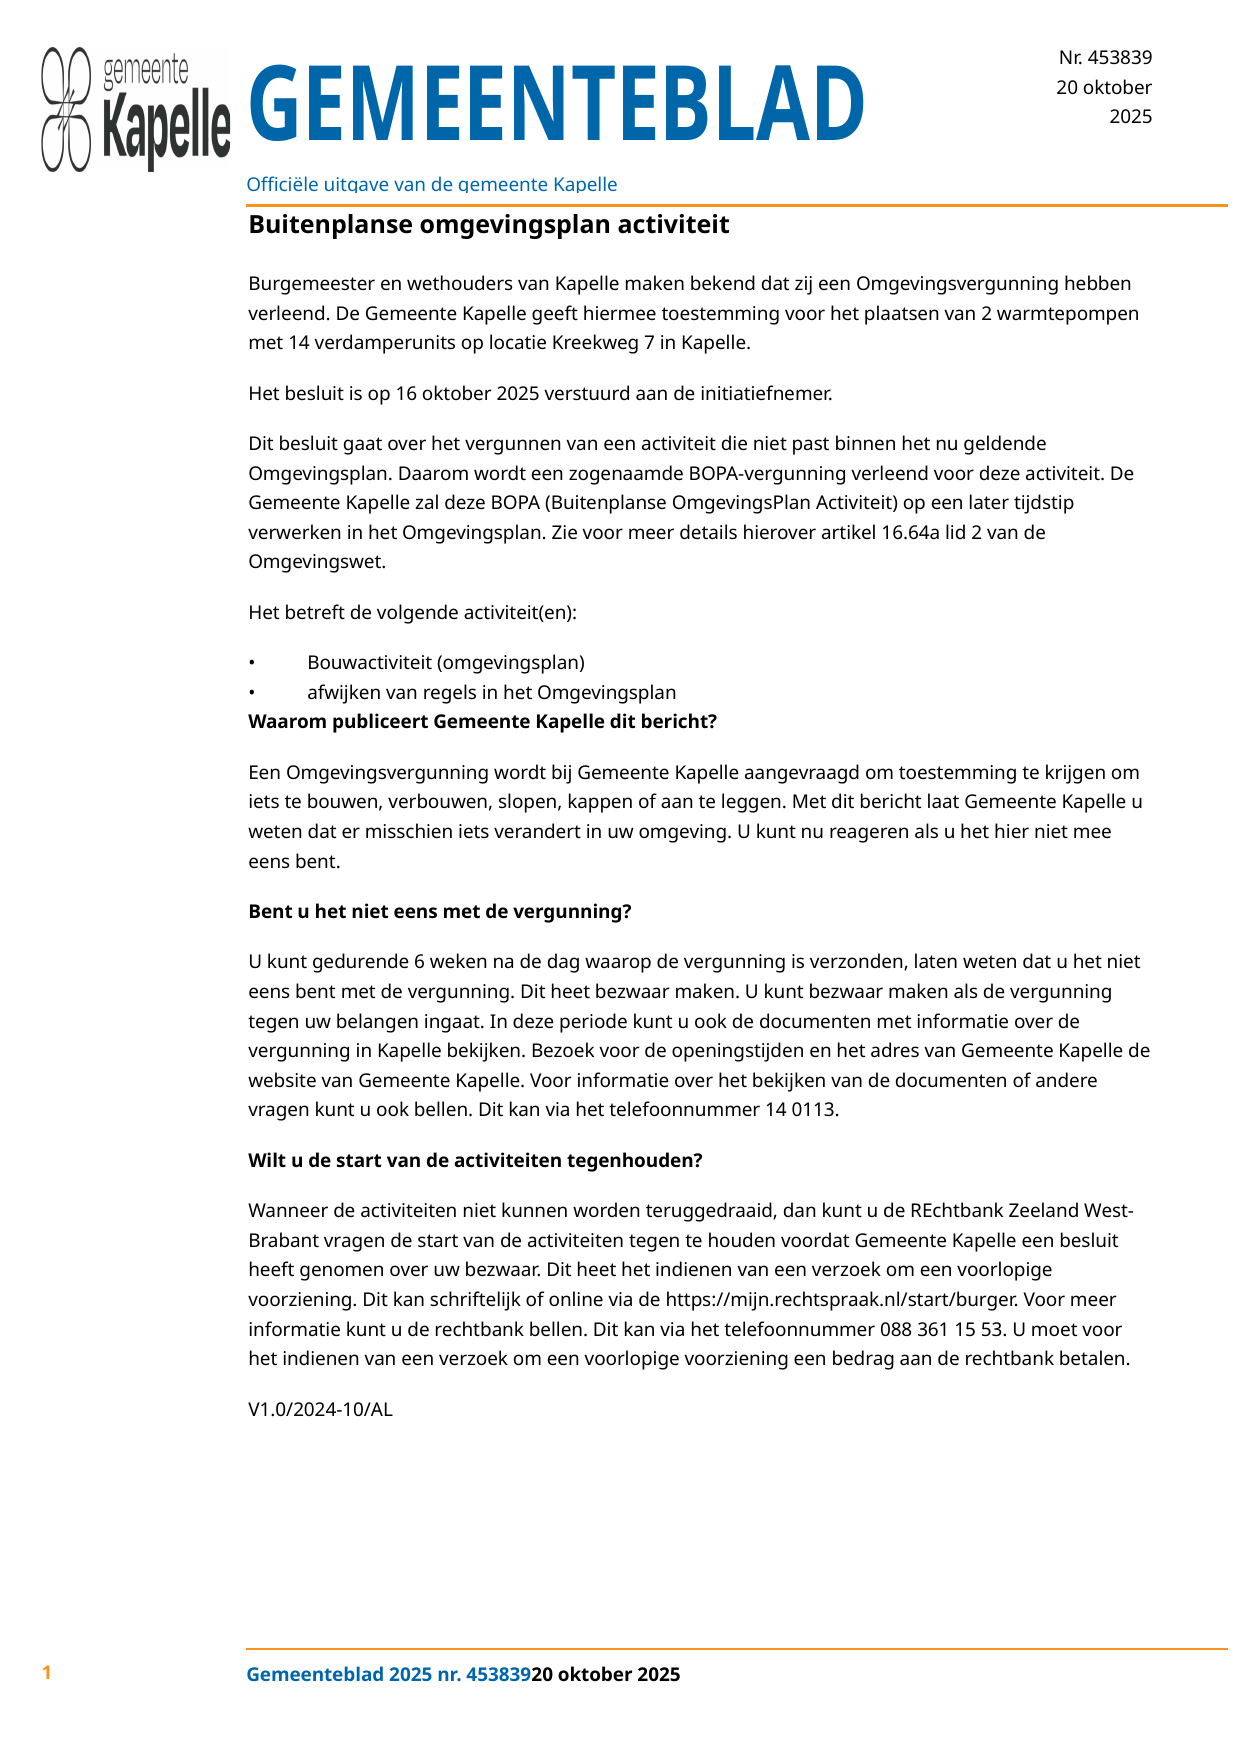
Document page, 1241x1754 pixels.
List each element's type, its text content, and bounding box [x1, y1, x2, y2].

text Waarom publiceert Gemeente Kapelle dit bericht? [248, 709, 1152, 734]
picture [41, 47, 231, 172]
text Wilt u de start van de activiteiten tegenhouden? [248, 1147, 1152, 1173]
text Het besluit is op 16 oktober 2025 verstuurd aan de initiatiefnemer. [248, 380, 1152, 406]
text Wanneer de activiteiten niet kunnen worden teruggedraaid, dan kunt u de REchtbank Zeeland West-Brabant vragen de start van de activiteiten tegen te houden voordat Gemeente Kapelle een besluit heeft genomen over uw bezwaar. Dit heet het indienen van een verzoek om een voorlopige voorziening. Dit kan schriftelijk of online via de https://mijn.rechtspraak.nl/start/burger. Voor meer informatie kunt u de rechtbank bellen. Dit kan via het telefoonnummer 088 361 15 53. U moet voor het indienen van een verzoek om een voorlopige voorziening een bedrag aan de rechtbank betalen. [248, 1197, 1152, 1371]
text Het betreft de volgende activiteit(en): [248, 599, 1152, 625]
text Een Omgevingsvergunning wordt bij Gemeente Kapelle aangevraagd om toestemming te krijgen om iets te bouwen, verbouwen, slopen, kappen of aan te leggen. Met dit bericht laat Gemeente Kapelle u weten dat er misschien iets verandert in uw omgeving. U kunt nu reageren als u het hier niet mee eens bent. [248, 759, 1152, 873]
text Bent u het niet eens met de vergunning? [248, 898, 1152, 924]
text Burgemeester en wethouders van Kapelle maken bekend dat zij een Omgevingsvergunning hebben verleend. De Gemeente Kapelle geeft hiermee toestemming voor het plaatsen van 2 warmtepompen met 14 verdamperunits op locatie Kreekweg 7 in Kapelle. [248, 270, 1152, 355]
text Buitenplanse omgevingsplan activiteit [248, 207, 1152, 241]
list afwijken van regels in het Omgevingsplan [248, 679, 1152, 705]
text V1.0/2024-10/AL [248, 1396, 1152, 1421]
list Bouwactiviteit (omgevingsplan) [248, 649, 1152, 675]
text U kunt gedurende 6 weken na de dag waarop de vergunning is verzonden, laten weten dat u het niet eens bent met de vergunning. Dit heet bezwaar maken. U kunt bezwaar maken als de vergunning tegen uw belangen ingaat. In deze periode kunt u ook de documenten met informatie over de vergunning in Kapelle bekijken. Bezoek voor de openingstijden en het adres van Gemeente Kapelle de website van Gemeente Kapelle. Voor informatie over het bekijken van de documenten of andere vragen kunt u ook bellen. Dit kan via het telefoonnummer 14 0113. [248, 949, 1152, 1122]
text Dit besluit gaat over het vergunnen van een activiteit die niet past binnen het nu geldende Omgevingsplan. Daarom wordt een zogenaamde BOPA-vergunning verleend voor deze activiteit. De Gemeente Kapelle zal deze BOPA (Buitenplanse OmgevingsPlan Activiteit) op een later tijdstip verwerken in het Omgevingsplan. Zie voor meer details hierover artikel 16.64a lid 2 van de Omgevingswet. [248, 430, 1152, 574]
